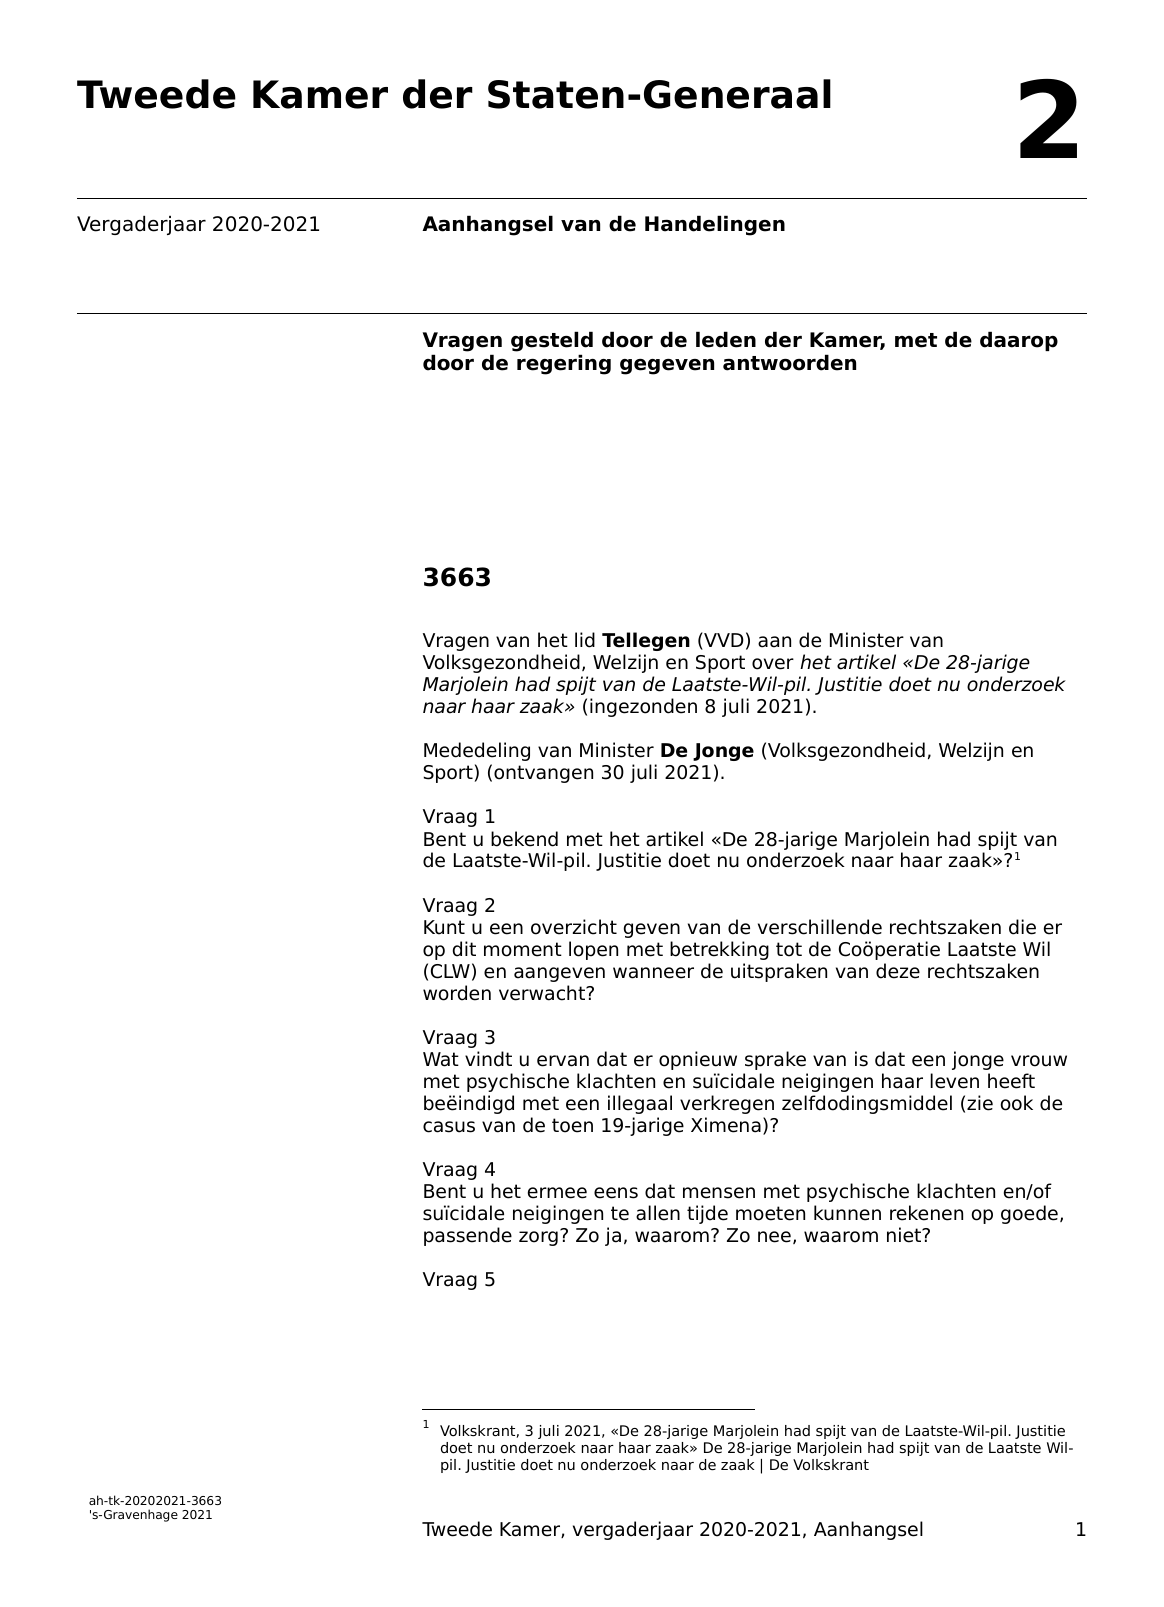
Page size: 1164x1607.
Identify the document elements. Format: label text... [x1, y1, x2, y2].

text Volkskrant, 3 juli 2021, «De 28-jarige Marjolein had spijt van de Laatste-Wil-pil. Justitie doet nu onderzoek naar haar zaak» De 28-jarige Marjolein had spijt van de Laatste Wil-pil. Justitie doet nu onderzoek naar de zaak | De Volkskrant [422, 1418, 1087, 1474]
text Bent u het ermee eens dat mensen met psychische klachten en/of suïcidale neigingen te allen tijde moeten kunnen rekenen op goede, passende zorg? Zo ja, waarom? Zo nee, waarom niet? [422, 1181, 1087, 1247]
table_cell [77, 314, 422, 375]
text 's-Gravenhage 2021 [88, 1508, 323, 1522]
table_cell Vragen gesteld door de leden der Kamer, met de daarop door de regering gegeven antwoorden [422, 314, 1087, 375]
table_header Tweede Kamer der Staten-Generaal [77, 59, 886, 198]
text Wat vindt u ervan dat er opnieuw sprake van is dat een jonge vrouw met psychische klachten en suïcidale neigingen haar leven heeft beëindigd met een illegaal verkregen zelfdodingsmiddel (zie ook de casus van de toen 19-jarige Ximena)? [422, 1049, 1087, 1137]
text Vraag 1 [422, 806, 1087, 828]
text Kunt u een overzicht geven van de verschillende rechtszaken die er op dit moment lopen met betrekking tot de Coöperatie Laatste Wil (CLW) en aangeven wanneer de uitspraken van deze rechtszaken worden verwacht? [422, 917, 1087, 1004]
table_cell Aanhangsel van de Handelingen [422, 199, 1087, 313]
text Vraag 3 [422, 1027, 1087, 1049]
table_header 2 [886, 59, 1087, 198]
text Vragen van het lid Tellegen (VVD) aan de Minister van Volksgezondheid, Welzijn en Sport over het artikel «De 28-jarige Marjolein had spijt van de Laatste-Wil-pil. Justitie doet nu onderzoek naar haar zaak» (ingezonden 8 juli 2021). [422, 630, 1087, 718]
text Vraag 5 [422, 1269, 1087, 1291]
text Vraag 4 [422, 1159, 1087, 1181]
table_cell Vergaderjaar 2020-2021 [77, 199, 422, 313]
text Vraag 2 [422, 894, 1087, 917]
text Bent u bekend met het artikel «De 28-jarige Marjolein had spijt van de Laatste-Wil-pil. Justitie doet nu onderzoek naar haar zaak»? [422, 828, 1087, 872]
text Mededeling van Minister De Jonge (Volksgezondheid, Welzijn en Sport) (ontvangen 30 juli 2021). [422, 740, 1087, 784]
text 3663 [422, 563, 1087, 592]
text ah-tk-20202021-3663 [88, 1494, 323, 1508]
